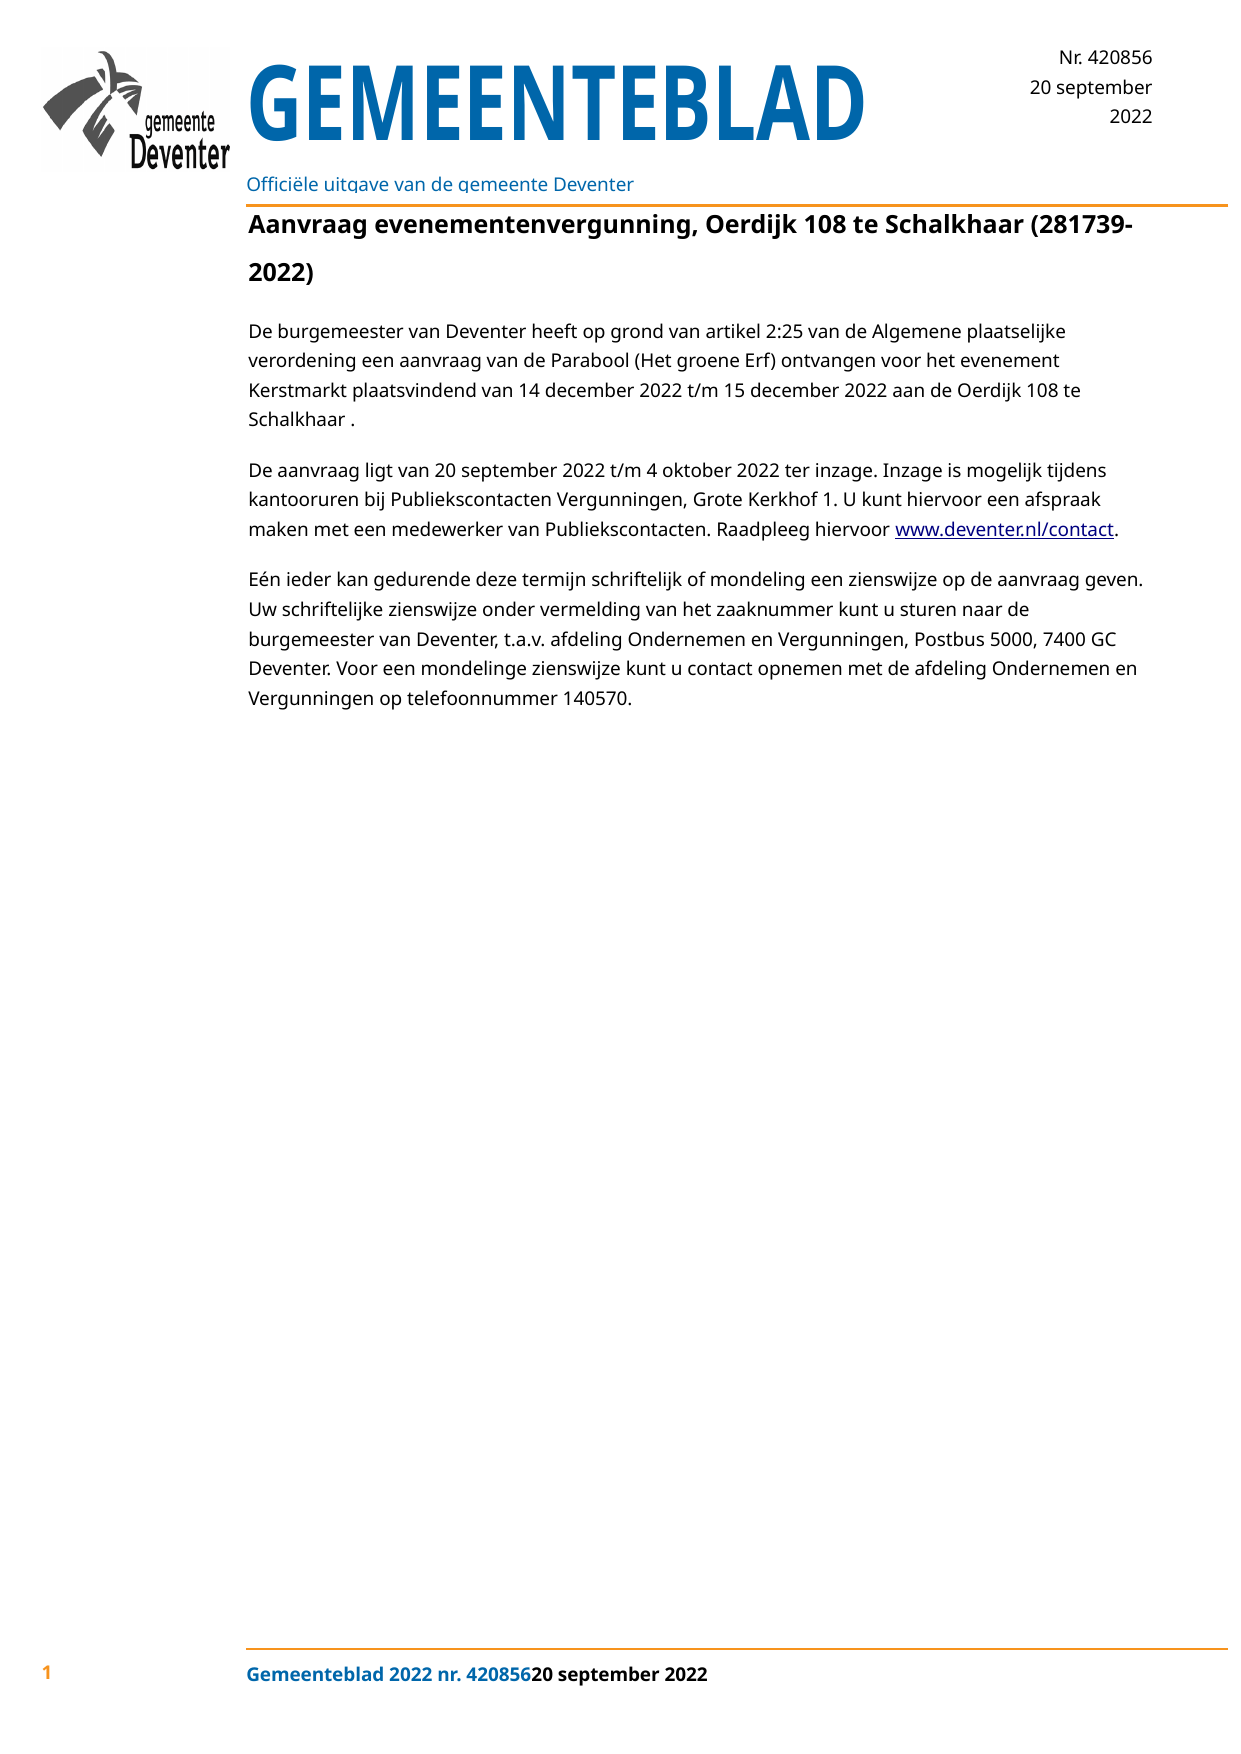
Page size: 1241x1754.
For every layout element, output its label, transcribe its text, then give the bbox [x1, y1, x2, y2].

text De burgemeester van Deventer heeft op grond van artikel 2:25 van de Algemene plaatselijke verordening een aanvraag van de Parabool (Het groene Erf) ontvangen voor het evenement Kerstmarkt plaatsvindend van 14 december 2022 t/m 15 december 2022 aan de Oerdijk 108 te Schalkhaar . [248, 318, 1152, 432]
picture [41, 47, 231, 172]
text De aanvraag ligt van 20 september 2022 t/m 4 oktober 2022 ter inzage. Inzage is mogelijk tijdens kantooruren bij Publiekscontacten Vergunningen, Grote Kerkhof 1. U kunt hiervoor een afspraak maken met een medewerker van Publiekscontacten. Raadpleeg hiervoor www.deventer.nl/contact. [248, 457, 1152, 542]
text Aanvraag evenementenvergunning, Oerdijk 108 te Schalkhaar (281739-2022) [248, 207, 1152, 288]
text Eén ieder kan gedurende deze termijn schriftelijk of mondeling een zienswijze op de aanvraag geven. Uw schriftelijke zienswijze onder vermelding van het zaaknummer kunt u sturen naar de burgemeester van Deventer, t.a.v. afdeling Ondernemen en Vergunningen, Postbus 5000, 7400 GC Deventer. Voor een mondelinge zienswijze kunt u contact opnemen met de afdeling Ondernemen en Vergunningen op telefoonnummer 140570. [248, 567, 1152, 711]
